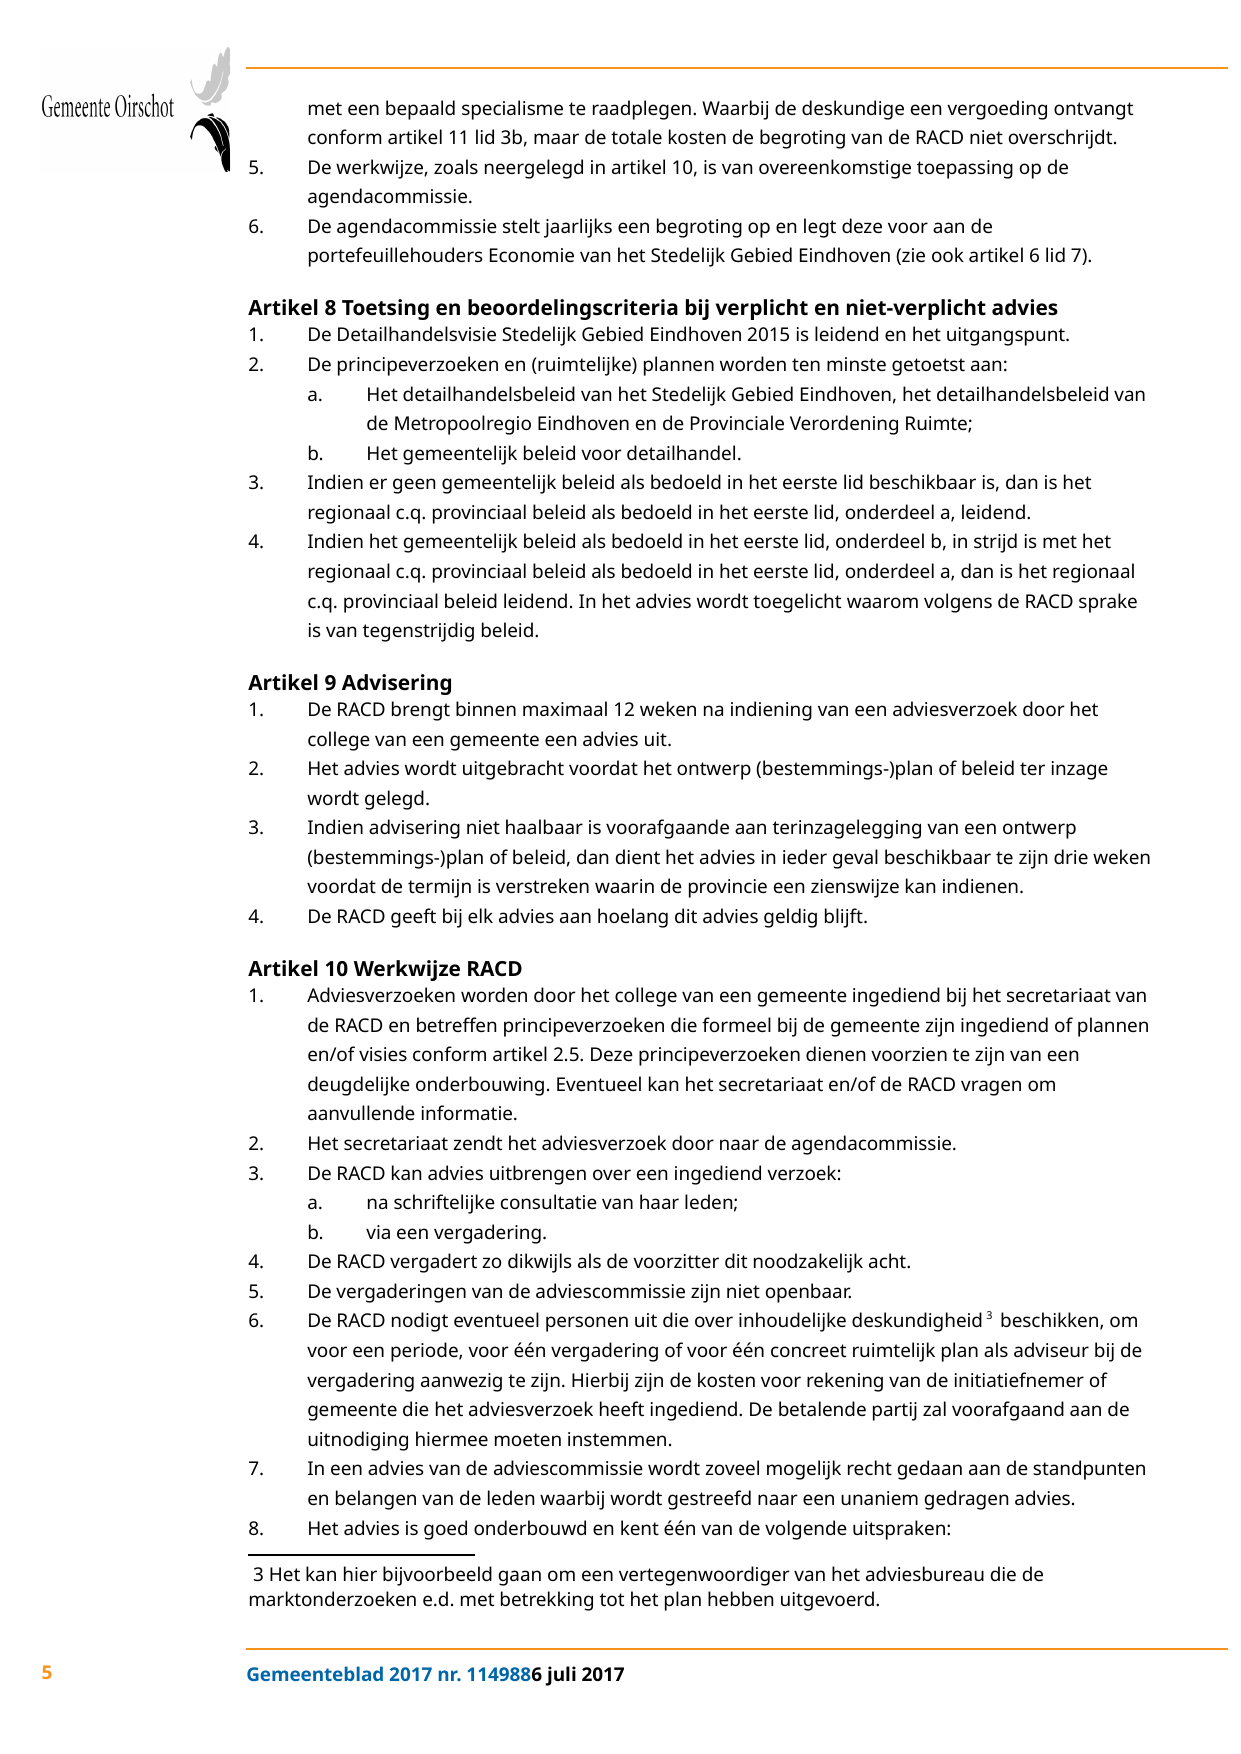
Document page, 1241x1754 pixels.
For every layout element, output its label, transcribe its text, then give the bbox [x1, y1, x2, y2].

list De Detailhandelsvisie Stedelijk Gebied Eindhoven 2015 is leidend en het uitgangspunt. [248, 322, 1152, 347]
list met een bepaald specialisme te raadplegen. Waarbij de deskundige een vergoeding ontvangt conform artikel 11 lid 3b, maar de totale kosten de begroting van de RACD niet overschrijdt. [248, 95, 1152, 150]
list na schriftelijke consultatie van haar leden; [307, 1189, 1152, 1215]
list De RACD geeft bij elk advies aan hoelang dit advies geldig blijft. [248, 903, 1152, 929]
list via een vergadering. [307, 1219, 1152, 1244]
list De principeverzoeken en (ruimtelijke) plannen worden ten minste getoetst aan: [248, 351, 1152, 377]
list Indien advisering niet haalbaar is voorafgaande aan terinzagelegging van een ontwerp (bestemmings-)plan of beleid, dan dient het advies in ieder geval beschikbaar te zijn drie weken voordat de termijn is verstreken waarin de provincie een zienswijze kan indienen. [248, 814, 1152, 899]
picture [41, 47, 231, 172]
list De RACD kan advies uitbrengen over een ingediend verzoek: [248, 1160, 1152, 1185]
list De RACD brengt binnen maximaal 12 weken na indiening van een adviesverzoek door het college van een gemeente een advies uit. [248, 696, 1152, 752]
list Adviesverzoeken worden door het college van een gemeente ingediend bij het secretariaat van de RACD en betreffen principeverzoeken die formeel bij de gemeente zijn ingediend of plannen en/of visies conform artikel 2.5. Deze principeverzoeken dienen voorzien te zijn van een deugdelijke onderbouwing. Eventueel kan het secretariaat en/of de RACD vragen om aanvullende informatie. [248, 982, 1152, 1126]
list Het gemeentelijk beleid voor detailhandel. [307, 440, 1152, 466]
list Het secretariaat zendt het adviesverzoek door naar de agendacommissie. [248, 1130, 1152, 1156]
list De werkwijze, zoals neergelegd in artikel 10, is van overeenkomstige toepassing op de agendacommissie. [248, 154, 1152, 209]
list Het advies is goed onderbouwd en kent één van de volgende uitspraken: [248, 1515, 1152, 1540]
list Het advies wordt uitgebracht voordat het ontwerp (bestemmings-)plan of beleid ter inzage wordt gelegd. [248, 755, 1152, 811]
list De agendacommissie stelt jaarlijks een begroting op en legt deze voor aan de portefeuillehouders Economie van het Stedelijk Gebied Eindhoven (zie ook artikel 6 lid 7). [248, 213, 1152, 268]
text Artikel 9 Advisering [248, 668, 1152, 696]
list Indien het gemeentelijk beleid als bedoeld in het eerste lid, onderdeel b, in strijd is met het regionaal c.q. provinciaal beleid als bedoeld in het eerste lid, onderdeel a, dan is het regionaal c.q. provinciaal beleid leidend. In het advies wordt toegelicht waarom volgens de RACD sprake is van tegenstrijdig beleid. [248, 529, 1152, 643]
list Het detailhandelsbeleid van het Stedelijk Gebied Eindhoven, het detailhandelsbeleid van de Metropoolregio Eindhoven en de Provinciale Verordening Ruimte; [307, 381, 1152, 436]
list Indien er geen gemeentelijk beleid als bedoeld in het eerste lid beschikbaar is, dan is het regionaal c.q. provinciaal beleid als bedoeld in het eerste lid, onderdeel a, leidend. [248, 469, 1152, 525]
list De RACD vergadert zo dikwijls als de voorzitter dit noodzakelijk acht. [248, 1248, 1152, 1274]
list In een advies van de adviescommissie wordt zoveel mogelijk recht gedaan aan de standpunten en belangen van de leden waarbij wordt gestreefd naar een unaniem gedragen advies. [248, 1456, 1152, 1511]
list De vergaderingen van de adviescommissie zijn niet openbaar. [248, 1278, 1152, 1304]
list Het kan hier bijvoorbeeld gaan om een vertegenwoordiger van het adviesbureau die de marktonderzoeken e.d. met betrekking tot het plan hebben uitgevoerd. [248, 1561, 1152, 1612]
text Artikel 8 Toetsing en beoordelingscriteria bij verplicht en niet-verplicht advies [248, 293, 1152, 322]
text Artikel 10 Werkwijze RACD [248, 954, 1152, 982]
list De RACD nodigt eventueel personen uit die over inhoudelijke deskundigheid beschikken, om voor een periode, voor één vergadering of voor één concreet ruimtelijk plan als adviseur bij de vergadering aanwezig te zijn. Hierbij zijn de kosten voor rekening van de initiatiefnemer of gemeente die het adviesverzoek heeft ingediend. De betalende partij zal voorafgaand aan de uitnodiging hiermee moeten instemmen. [248, 1308, 1152, 1452]
